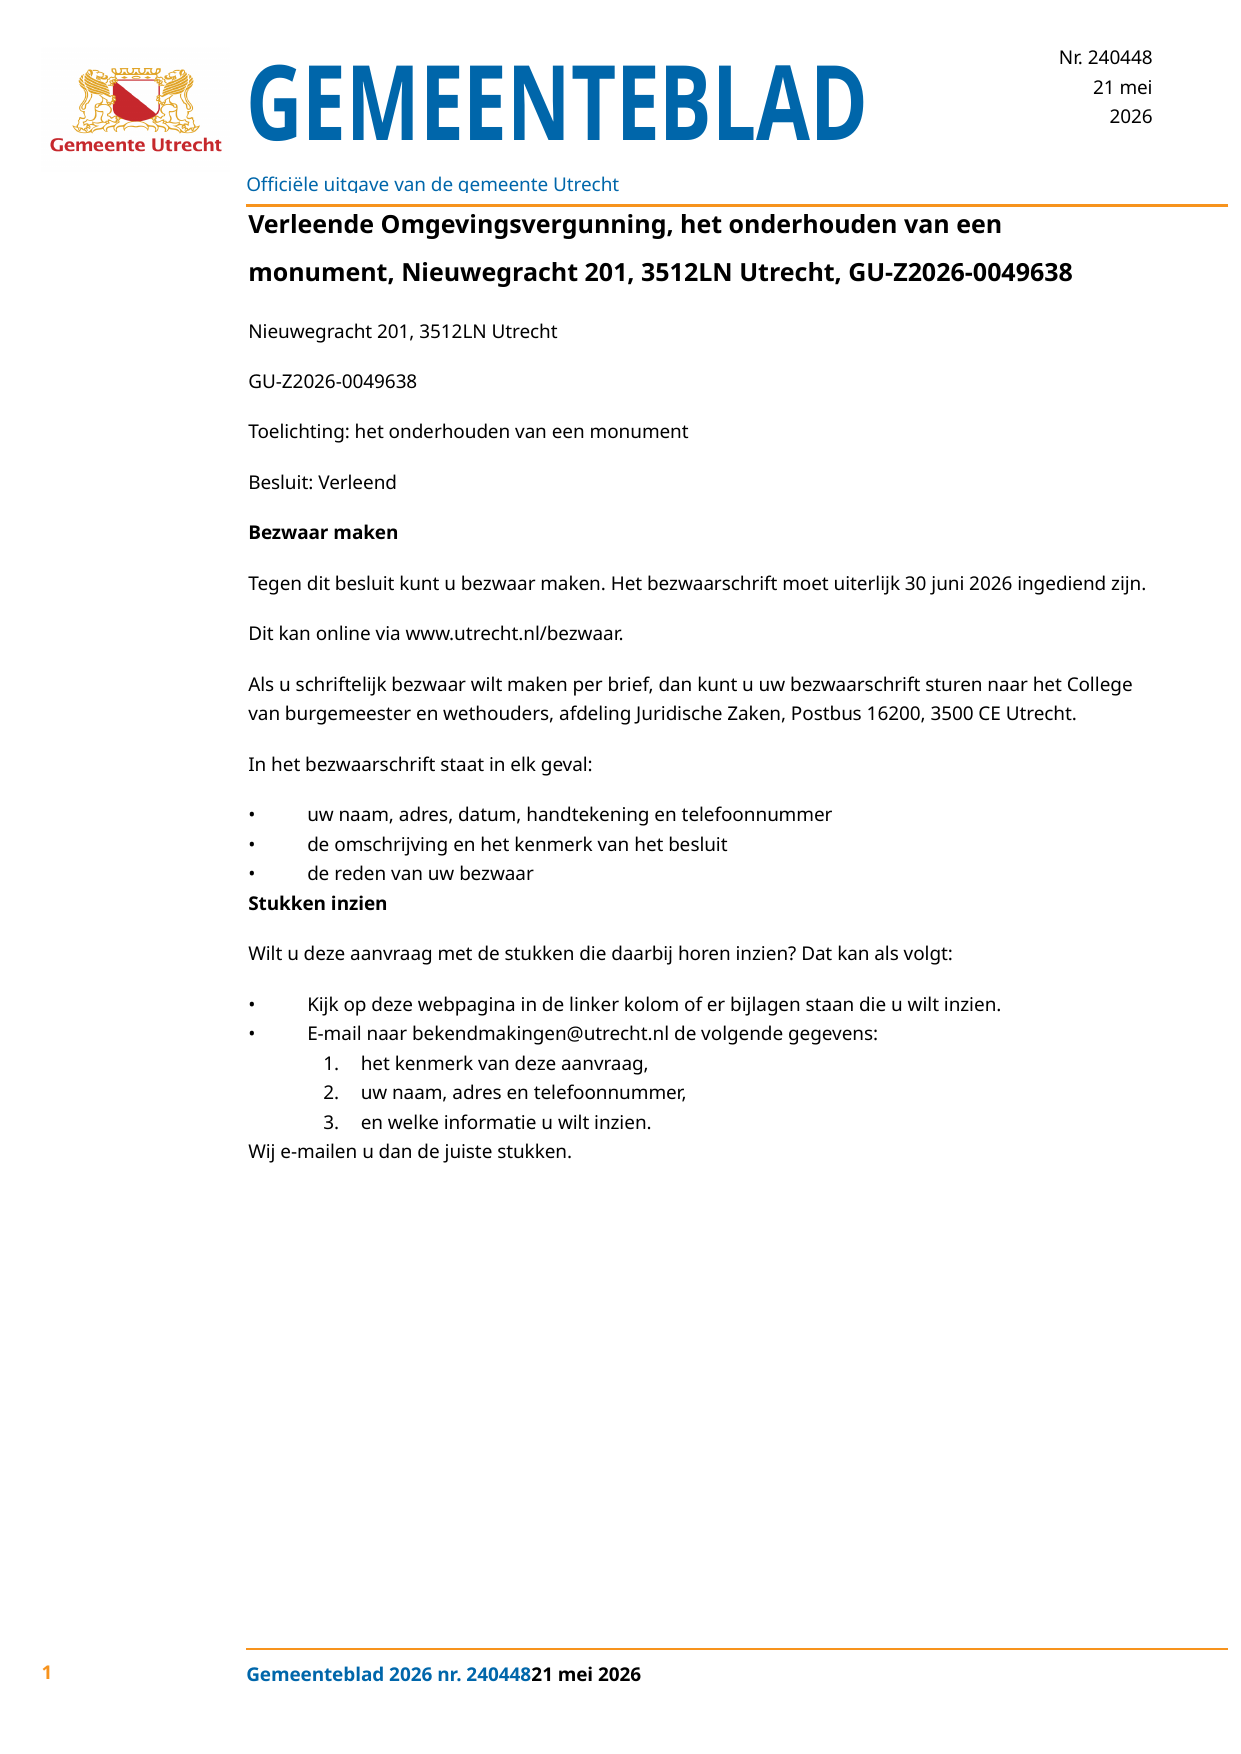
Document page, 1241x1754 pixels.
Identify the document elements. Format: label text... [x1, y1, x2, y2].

text Verleende Omgevingsvergunning, het onderhouden van een monument, Nieuwegracht 201, 3512LN Utrecht, GU-Z2026-0049638 [248, 207, 1152, 288]
text GU-Z2026-0049638 [248, 368, 1152, 394]
list uw naam, adres en telefoonnummer, [323, 1079, 1152, 1105]
text Bezwaar maken [248, 519, 1152, 545]
list het kenmerk van deze aanvraag, [323, 1050, 1152, 1076]
list de reden van uw bezwaar [248, 860, 1152, 886]
list Kijk op deze webpagina in de linker kolom of er bijlagen staan die u wilt inzien. [248, 991, 1152, 1017]
list E-mail naar bekendmakingen@utrecht.nl de volgende gegevens: [248, 1020, 1152, 1046]
text In het bezwaarschrift staat in elk geval: [248, 751, 1152, 777]
text Toelichting: het onderhouden van een monument [248, 419, 1152, 444]
text Tegen dit besluit kunt u bezwaar maken. Het bezwaarschrift moet uiterlijk 30 juni 2026 ingediend zijn. [248, 570, 1152, 596]
list uw naam, adres, datum, handtekening en telefoonnummer [248, 801, 1152, 827]
text Besluit: Verleend [248, 469, 1152, 495]
text Nieuwegracht 201, 3512LN Utrecht [248, 318, 1152, 344]
list de omschrijving en het kenmerk van het besluit [248, 831, 1152, 857]
picture [41, 47, 231, 172]
text Dit kan online via www.utrecht.nl/bezwaar. [248, 620, 1152, 646]
text Stukken inzien [248, 890, 1152, 916]
text Wij e-mailen u dan de juiste stukken. [248, 1139, 1152, 1164]
text Wilt u deze aanvraag met de stukken die daarbij horen inzien? Dat kan als volgt: [248, 940, 1152, 966]
text Als u schriftelijk bezwaar wilt maken per brief, dan kunt u uw bezwaarschrift sturen naar het College van burgemeester en wethouders, afdeling Juridische Zaken, Postbus 16200, 3500 CE Utrecht. [248, 671, 1152, 726]
list en welke informatie u wilt inzien. [323, 1109, 1152, 1135]
